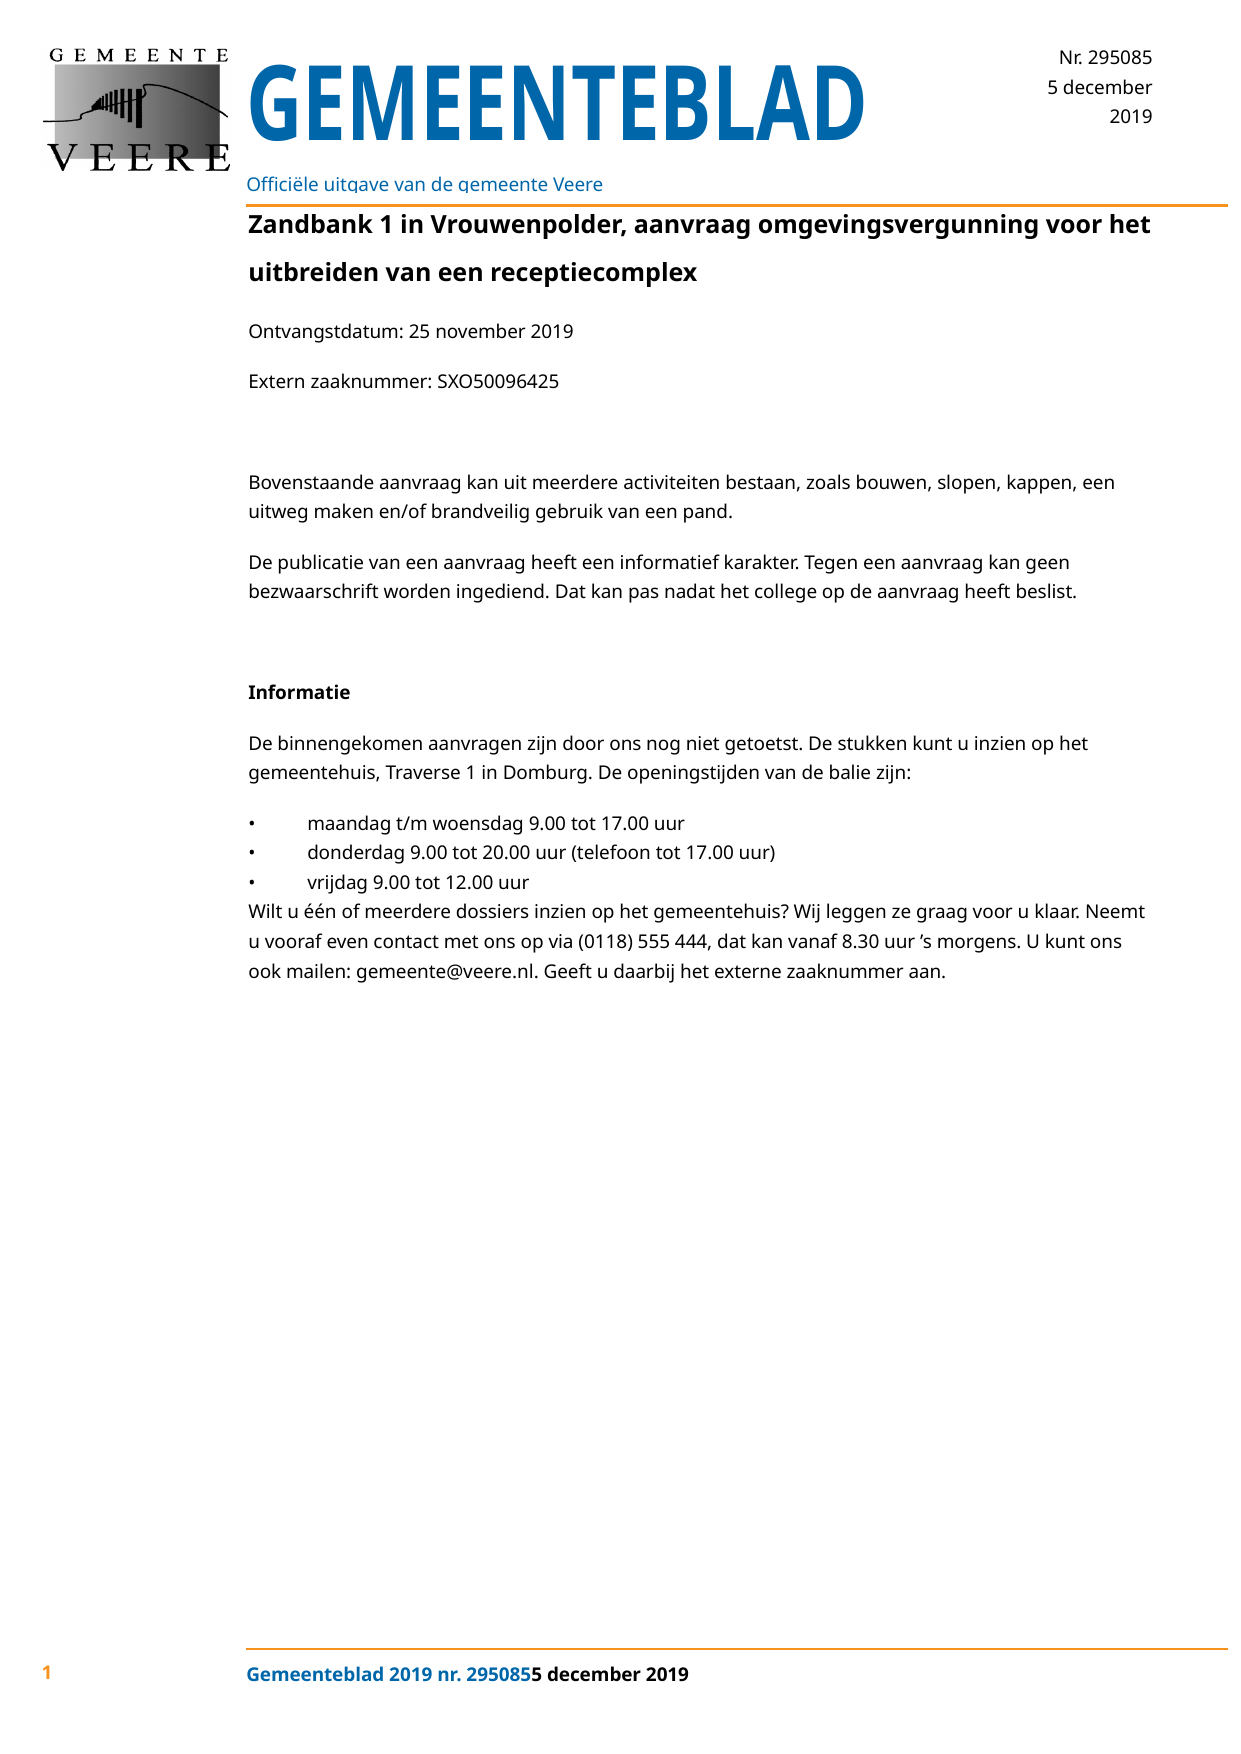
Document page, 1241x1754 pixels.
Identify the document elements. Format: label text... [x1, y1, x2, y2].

text Ontvangstdatum: 25 november 2019 [248, 318, 1152, 344]
text Extern zaaknummer: SXO50096425 [248, 368, 1152, 394]
text Wilt u één of meerdere dossiers inzien op het gemeentehuis? Wij leggen ze graag voor u klaar. Neemt u vooraf even contact met ons op via (0118) 555 444, dat kan vanaf 8.30 uur ’s morgens. U kunt ons ook mailen: gemeente@veere.nl. Geeft u daarbij het externe zaaknummer aan. [248, 899, 1152, 984]
text De publicatie van een aanvraag heeft een informatief karakter. Tegen een aanvraag kan geen bezwaarschrift worden ingediend. Dat kan pas nadat het college op de aanvraag heeft beslist. [248, 549, 1152, 604]
text Bovenstaande aanvraag kan uit meerdere activiteiten bestaan, zoals bouwen, slopen, kappen, een uitweg maken en/of brandveilig gebruik van een pand. [248, 469, 1152, 524]
text Informatie [248, 679, 1152, 705]
list vrijdag 9.00 tot 12.00 uur [248, 869, 1152, 895]
text De binnengekomen aanvragen zijn door ons nog niet getoetst. De stukken kunt u inzien op het gemeentehuis, Traverse 1 in Domburg. De openingstijden van de balie zijn: [248, 730, 1152, 785]
text Zandbank 1 in Vrouwenpolder, aanvraag omgevingsvergunning voor het uitbreiden van een receptiecomplex [248, 207, 1152, 288]
list maandag t/m woensdag 9.00 tot 17.00 uur [248, 810, 1152, 836]
list donderdag 9.00 tot 20.00 uur (telefoon tot 17.00 uur) [248, 839, 1152, 865]
picture [41, 47, 231, 172]
